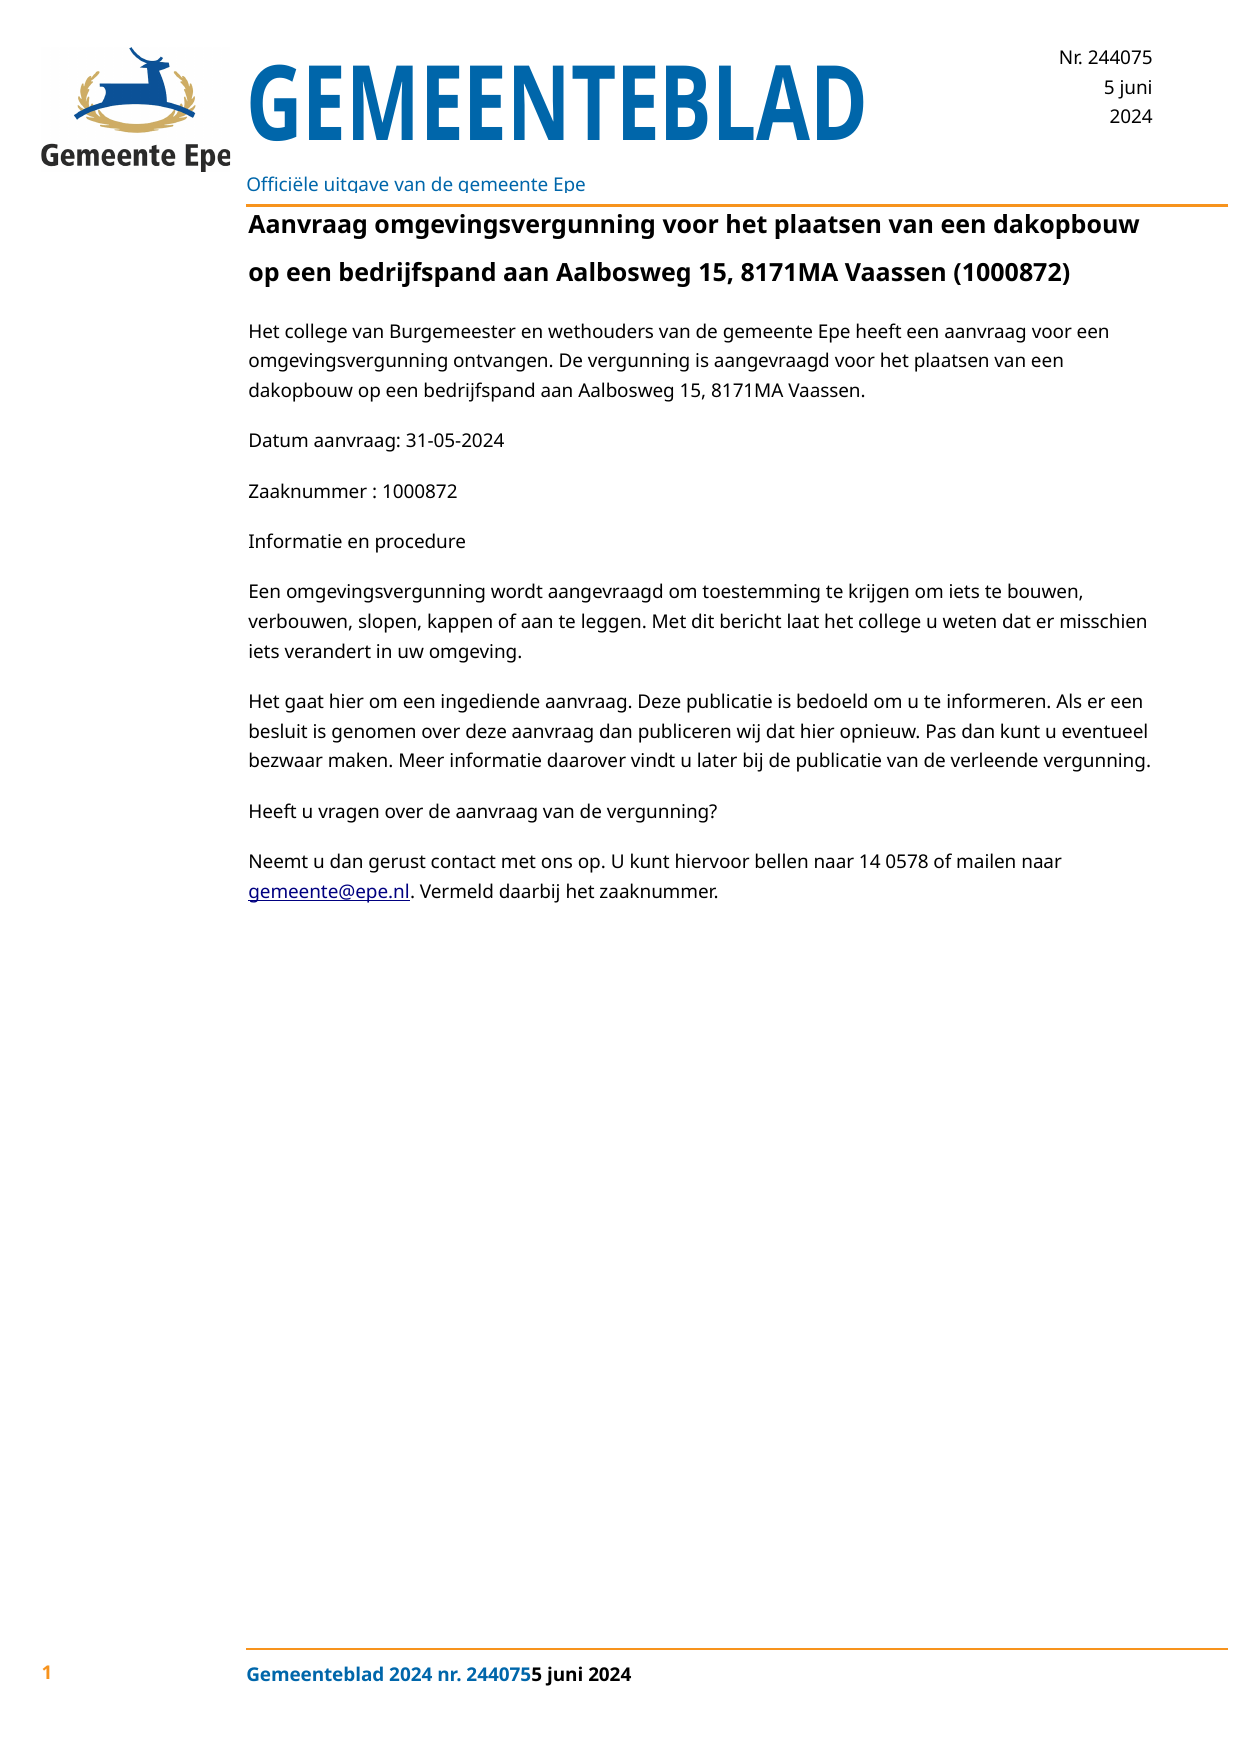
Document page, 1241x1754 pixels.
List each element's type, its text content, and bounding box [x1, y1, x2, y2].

picture [41, 47, 231, 172]
text Datum aanvraag: 31-05-2024 [248, 427, 1152, 453]
text Het gaat hier om een ingediende aanvraag. Deze publicatie is bedoeld om u te informeren. Als er een besluit is genomen over deze aanvraag dan publiceren wij dat hier opnieuw. Pas dan kunt u eventueel bezwaar maken. Meer informatie daarover vindt u later bij de publicatie van de verleende vergunning. [248, 688, 1152, 773]
text Heeft u vragen over de aanvraag van de vergunning? [248, 798, 1152, 824]
text Aanvraag omgevingsvergunning voor het plaatsen van een dakopbouw op een bedrijfspand aan Aalbosweg 15, 8171MA Vaassen (1000872) [248, 207, 1152, 288]
text Neemt u dan gerust contact met ons op. U kunt hiervoor bellen naar 14 0578 of mailen naar gemeente@epe.nl. Vermeld daarbij het zaaknummer. [248, 848, 1152, 904]
text Een omgevingsvergunning wordt aangevraagd om toestemming te krijgen om iets te bouwen, verbouwen, slopen, kappen of aan te leggen. Met dit bericht laat het college u weten dat er misschien iets verandert in uw omgeving. [248, 579, 1152, 664]
text Het college van Burgemeester en wethouders van de gemeente Epe heeft een aanvraag voor een omgevingsvergunning ontvangen. De vergunning is aangevraagd voor het plaatsen van een dakopbouw op een bedrijfspand aan Aalbosweg 15, 8171MA Vaassen. [248, 318, 1152, 403]
text Informatie en procedure [248, 528, 1152, 554]
text Zaaknummer : 1000872 [248, 478, 1152, 504]
